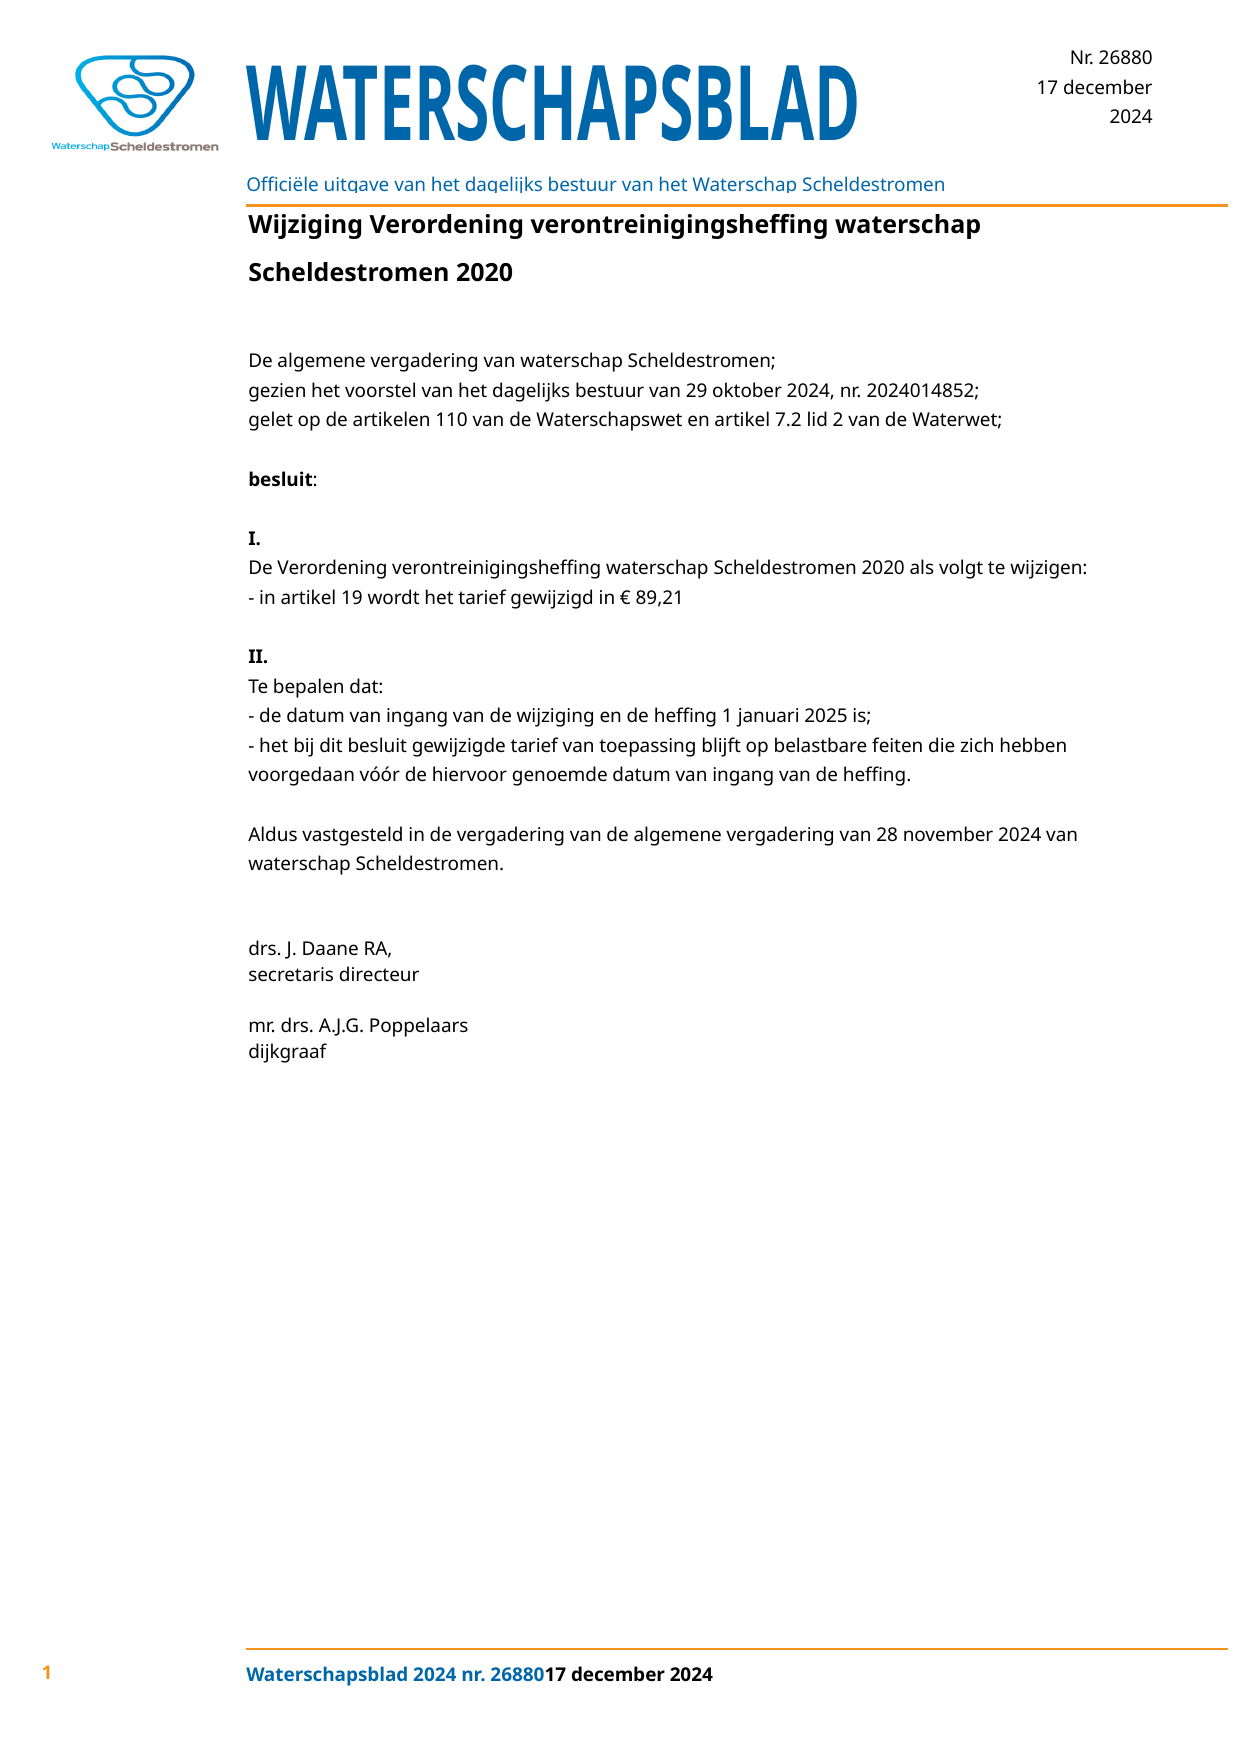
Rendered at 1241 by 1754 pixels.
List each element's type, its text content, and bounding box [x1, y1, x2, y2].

text - de datum van ingang van de wijziging en de heffing 1 januari 2025 is; [248, 702, 1152, 728]
text secretaris directeur [248, 961, 1152, 987]
text Wijziging Verordening verontreinigingsheffing waterschap Scheldestromen 2020 [248, 207, 1152, 288]
text - het bij dit besluit gewijzigde tarief van toepassing blijft op belastbare feiten die zich hebben voorgedaan vóór de hiervoor genoemde datum van ingang van de heffing. [248, 732, 1152, 787]
text gezien het voorstel van het dagelijks bestuur van 29 oktober 2024, nr. 2024014852; [248, 377, 1152, 403]
text dijkgraaf [248, 1038, 1152, 1064]
text drs. J. Daane RA, [248, 935, 1152, 961]
text mr. drs. A.J.G. Poppelaars [248, 1012, 1152, 1038]
text De algemene vergadering van waterschap Scheldestromen; [248, 347, 1152, 373]
text I. [248, 525, 1152, 551]
text II. [248, 643, 1152, 669]
text Aldus vastgesteld in de vergadering van de algemene vergadering van 28 november 2024 van waterschap Scheldestromen. [248, 821, 1152, 876]
text - in artikel 19 wordt het tarief gewijzigd in € 89,21 [248, 584, 1152, 610]
text De Verordening verontreinigingsheffing waterschap Scheldestromen 2020 als volgt te wijzigen: [248, 554, 1152, 580]
text besluit: [248, 466, 1152, 492]
picture [41, 47, 231, 172]
text gelet op de artikelen 110 van de Waterschapswet en artikel 7.2 lid 2 van de Waterwet; [248, 407, 1152, 432]
text Te bepalen dat: [248, 673, 1152, 699]
